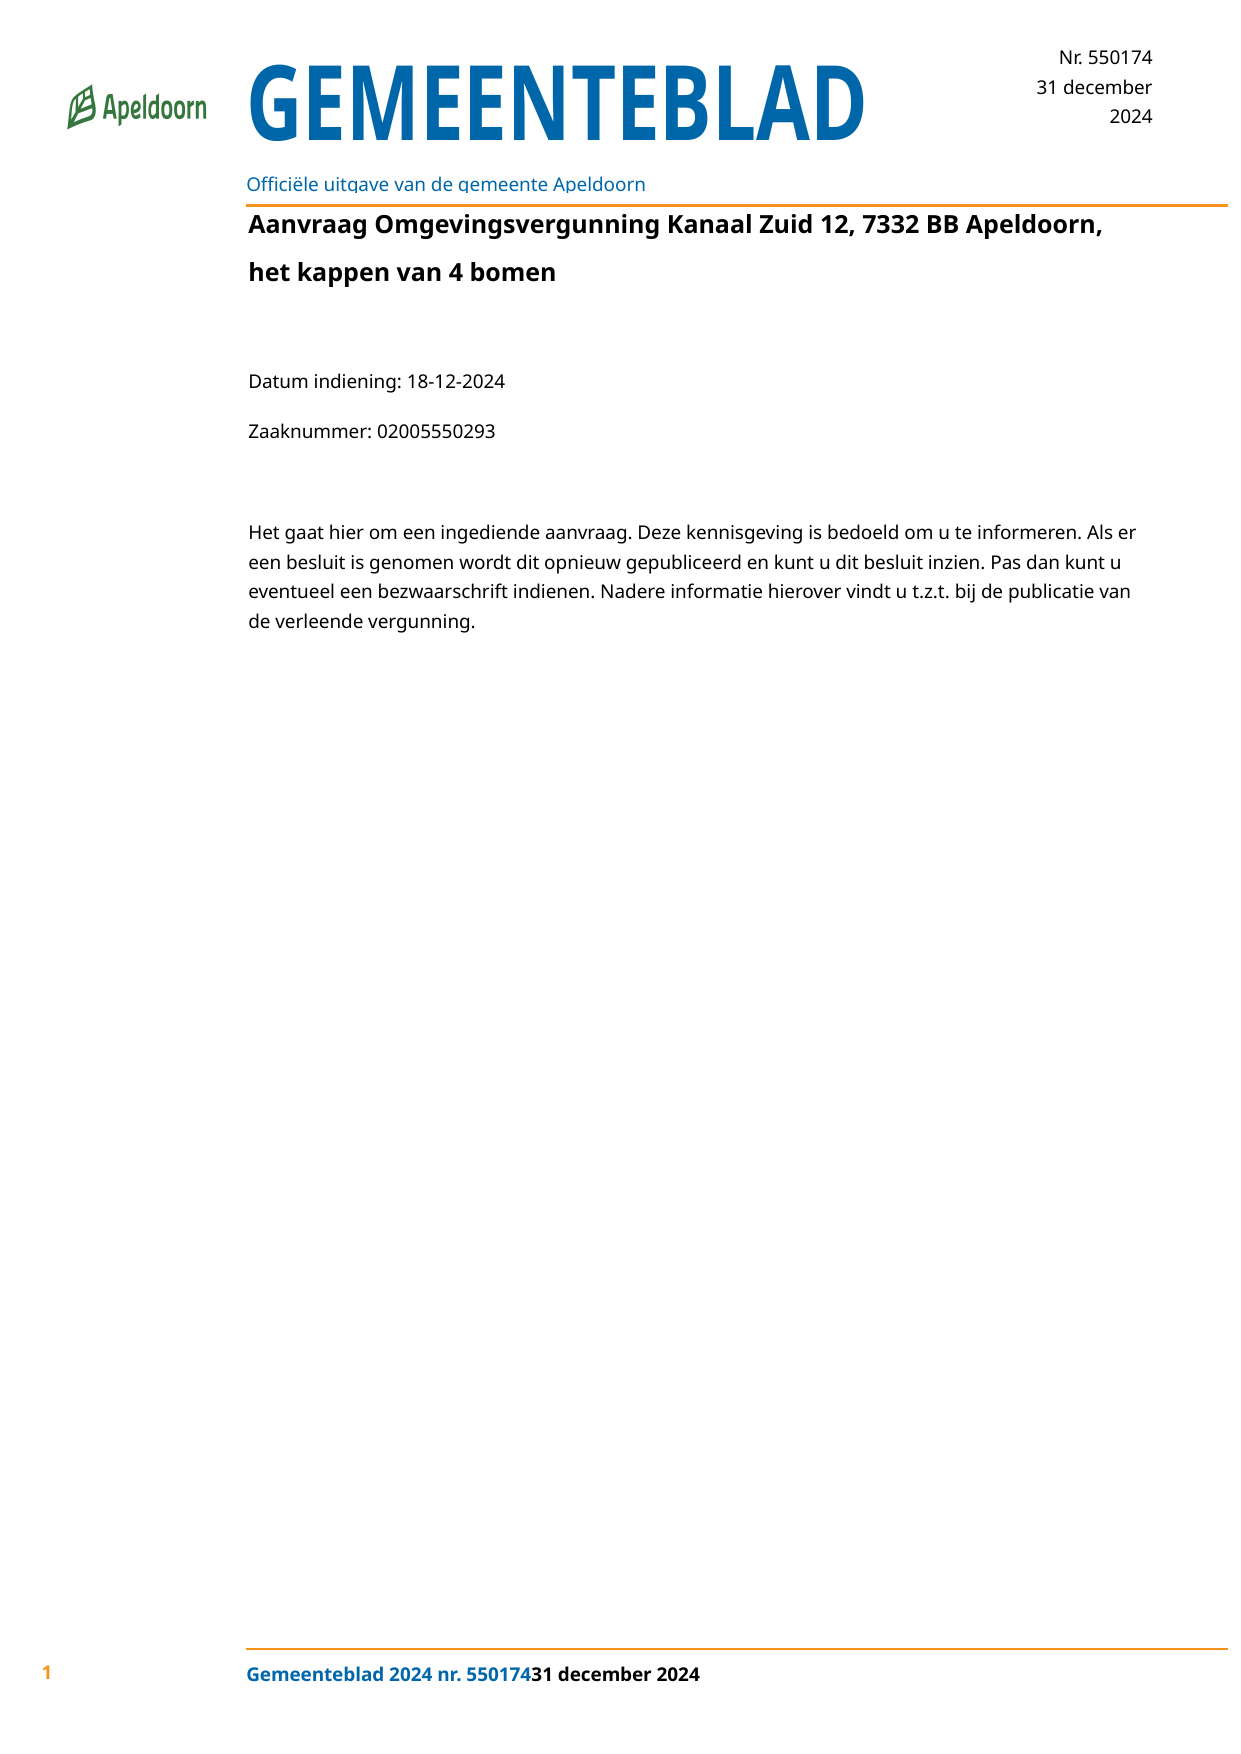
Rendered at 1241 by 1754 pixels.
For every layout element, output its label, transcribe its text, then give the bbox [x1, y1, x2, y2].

text Het gaat hier om een ingediende aanvraag. Deze kennisgeving is bedoeld om u te informeren. Als er een besluit is genomen wordt dit opnieuw gepubliceerd en kunt u dit besluit inzien. Pas dan kunt u eventueel een bezwaarschrift indienen. Nadere informatie hierover vindt u t.z.t. bij de publicatie van de verleende vergunning. [248, 519, 1152, 634]
text Aanvraag Omgevingsvergunning Kanaal Zuid 12, 7332 BB Apeldoorn, het kappen van 4 bomen [248, 207, 1152, 288]
text Datum indiening: 18-12-2024 [248, 368, 1152, 394]
text Zaaknummer: 02005550293 [248, 419, 1152, 444]
picture [41, 47, 231, 172]
